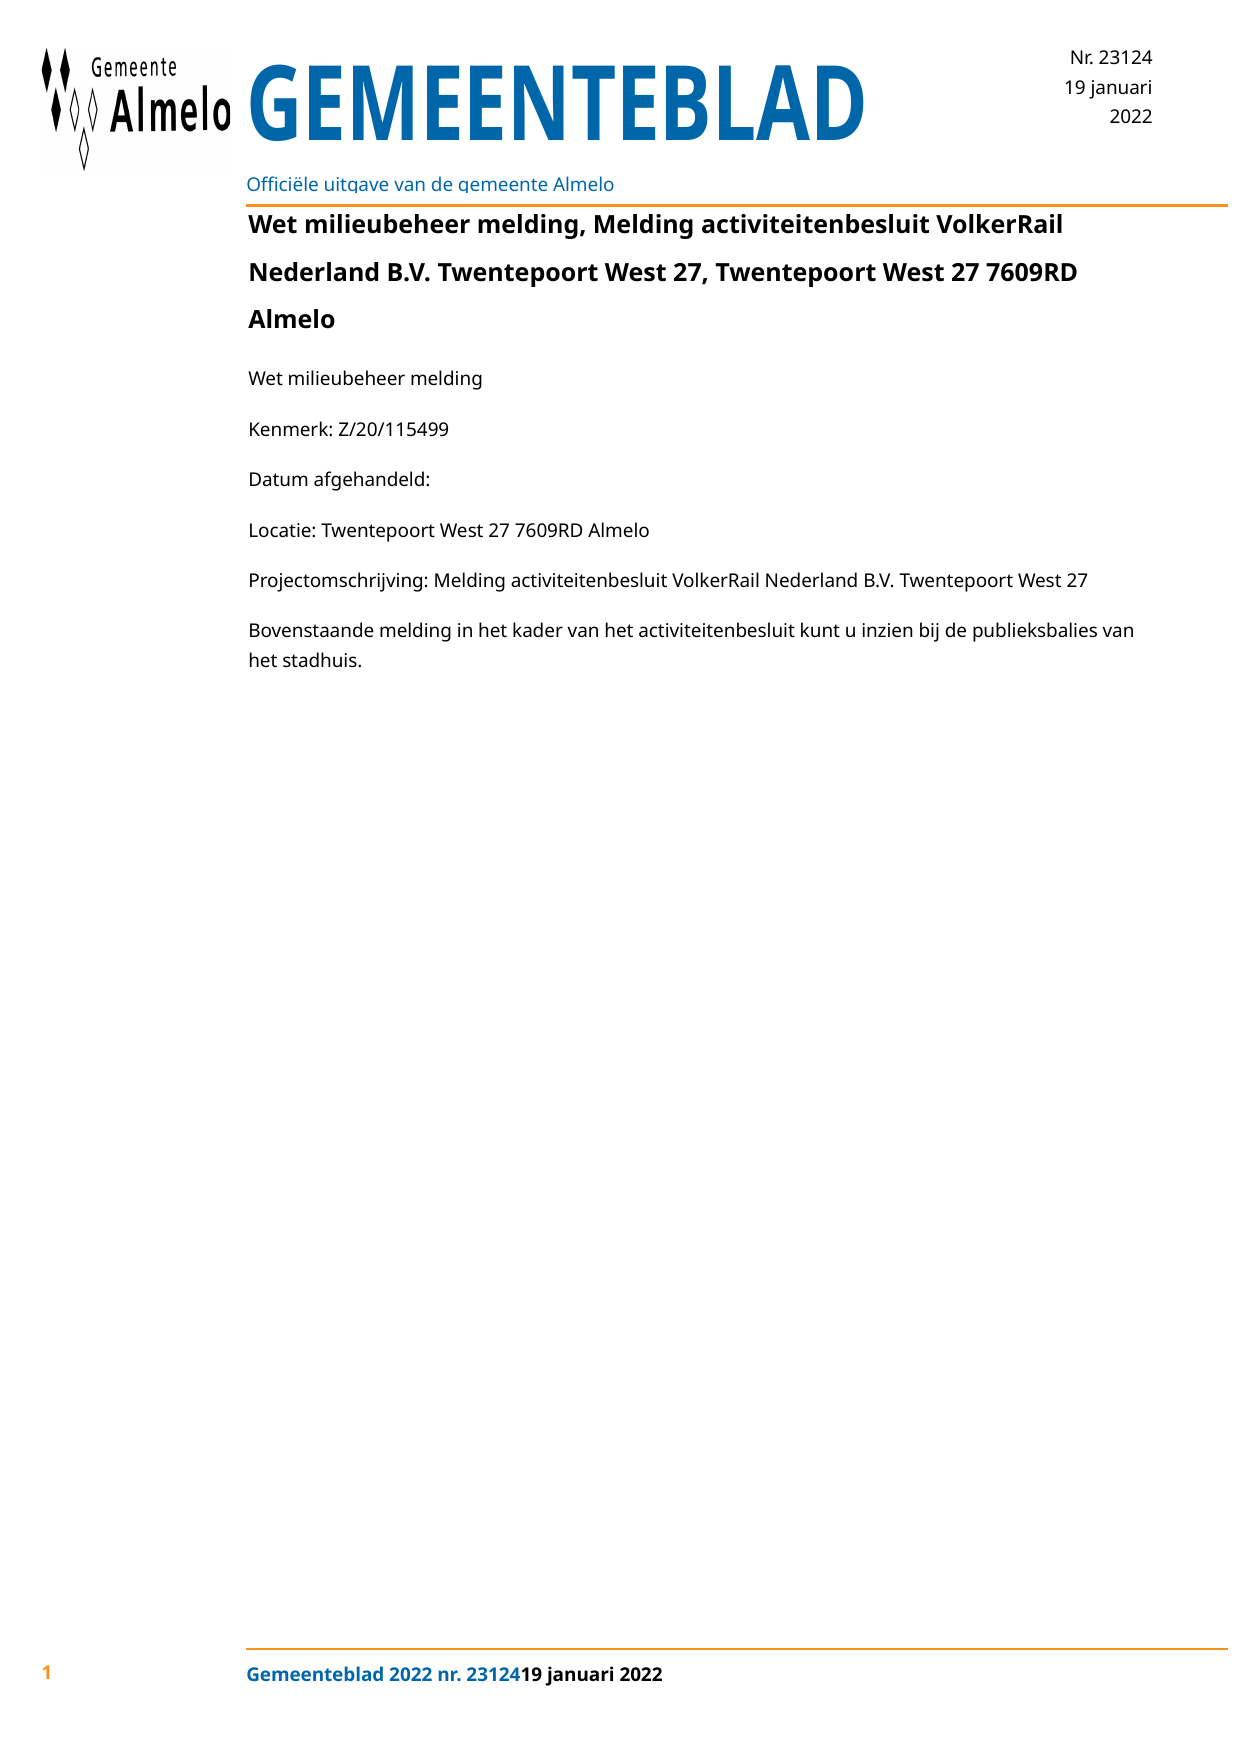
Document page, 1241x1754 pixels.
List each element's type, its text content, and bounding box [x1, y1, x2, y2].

text Projectomschrijving: Melding activiteitenbesluit VolkerRail Nederland B.V. Twentepoort West 27 [248, 567, 1152, 593]
text Kenmerk: Z/20/115499 [248, 416, 1152, 442]
text Locatie: Twentepoort West 27 7609RD Almelo [248, 517, 1152, 542]
text Wet milieubeheer melding [248, 366, 1152, 391]
text Wet milieubeheer melding, Melding activiteitenbesluit VolkerRail Nederland B.V. Twentepoort West 27, Twentepoort West 27 7609RD Almelo [248, 207, 1152, 336]
text Datum afgehandeld: [248, 466, 1152, 492]
picture [41, 47, 231, 172]
text Bovenstaande melding in het kader van het activiteitenbesluit kunt u inzien bij de publieksbalies van het stadhuis. [248, 618, 1152, 673]
